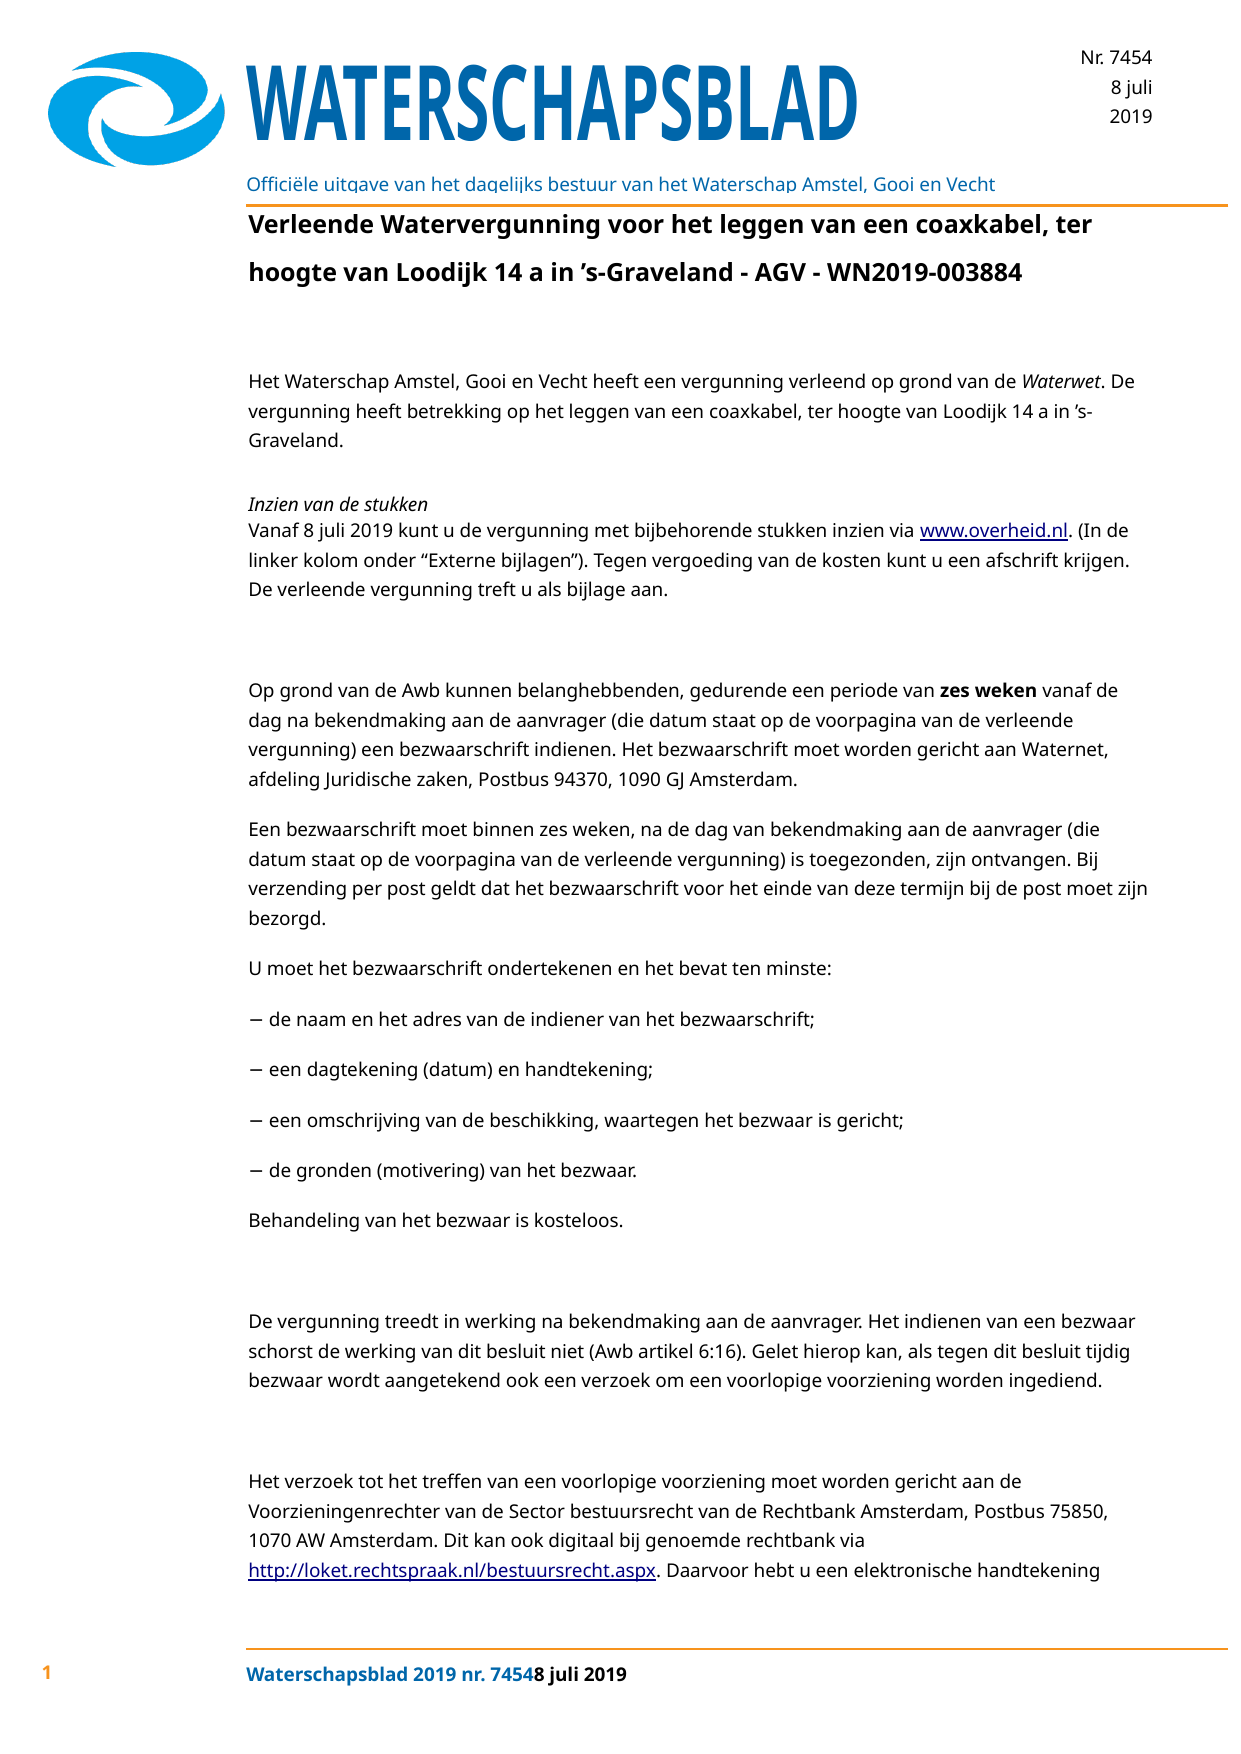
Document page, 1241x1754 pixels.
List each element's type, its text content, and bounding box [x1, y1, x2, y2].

text U moet het bezwaarschrift ondertekenen en het bevat ten minste: [248, 956, 1152, 981]
text Een bezwaarschrift moet binnen zes weken, na de dag van bekendmaking aan de aanvrager (die datum staat op de voorpagina van de verleende vergunning) is toegezonden, zijn ontvangen. Bij verzending per post geldt dat het bezwaarschrift voor het einde van deze termijn bij de post moet zijn bezorgd. [248, 816, 1152, 931]
text − een dagtekening (datum) en handtekening; [248, 1056, 1152, 1082]
text Behandeling van het bezwaar is kosteloos. [248, 1208, 1152, 1233]
text Inzien van de stukken [248, 491, 1152, 517]
text Het Waterschap Amstel, Gooi en Vecht heeft een vergunning verleend op grond van de Waterwet. De vergunning heeft betrekking op het leggen van een coaxkabel, ter hoogte van Loodijk 14 a in ’s-Graveland. [248, 368, 1152, 453]
picture [41, 47, 231, 172]
text − een omschrijving van de beschikking, waartegen het bezwaar is gericht; [248, 1107, 1152, 1132]
text Vanaf 8 juli 2019 kunt u de vergunning met bijbehorende stukken inzien via www.overheid.nl. (In de linker kolom onder “Externe bijlagen”). Tegen vergoeding van de kosten kunt u een afschrift krijgen. De verleende vergunning treft u als bijlage aan. [248, 517, 1152, 602]
text De vergunning treedt in werking na bekendmaking aan de aanvrager. Het indienen van een bezwaar schorst de werking van dit besluit niet (Awb artikel 6:16). Gelet hierop kan, als tegen dit besluit tijdig bezwaar wordt aangetekend ook een verzoek om een voorlopige voorziening worden ingediend. [248, 1308, 1152, 1393]
text Op grond van de Awb kunnen belanghebbenden, gedurende een periode van zes weken vanaf de dag na bekendmaking aan de aanvrager (die datum staat op de voorpagina van de verleende vergunning) een bezwaarschrift indienen. Het bezwaarschrift moet worden gericht aan Waternet, afdeling Juridische zaken, Postbus 94370, 1090 GJ Amsterdam. [248, 677, 1152, 792]
text − de naam en het adres van de indiener van het bezwaarschrift; [248, 1006, 1152, 1032]
text − de gronden (motivering) van het bezwaar. [248, 1157, 1152, 1183]
text Het verzoek tot het treffen van een voorlopige voorziening moet worden gericht aan de Voorzieningenrechter van de Sector bestuursrecht van de Rechtbank Amsterdam, Postbus 75850, 1070 AW Amsterdam. Dit kan ook digitaal bij genoemde rechtbank via http://loket.rechtspraak.nl/bestuursrecht.aspx. Daarvoor hebt u een elektronische handtekening [248, 1468, 1152, 1583]
text Verleende Watervergunning voor het leggen van een coaxkabel, ter hoogte van Loodijk 14 a in ’s-Graveland - AGV - WN2019-003884 [248, 207, 1152, 288]
